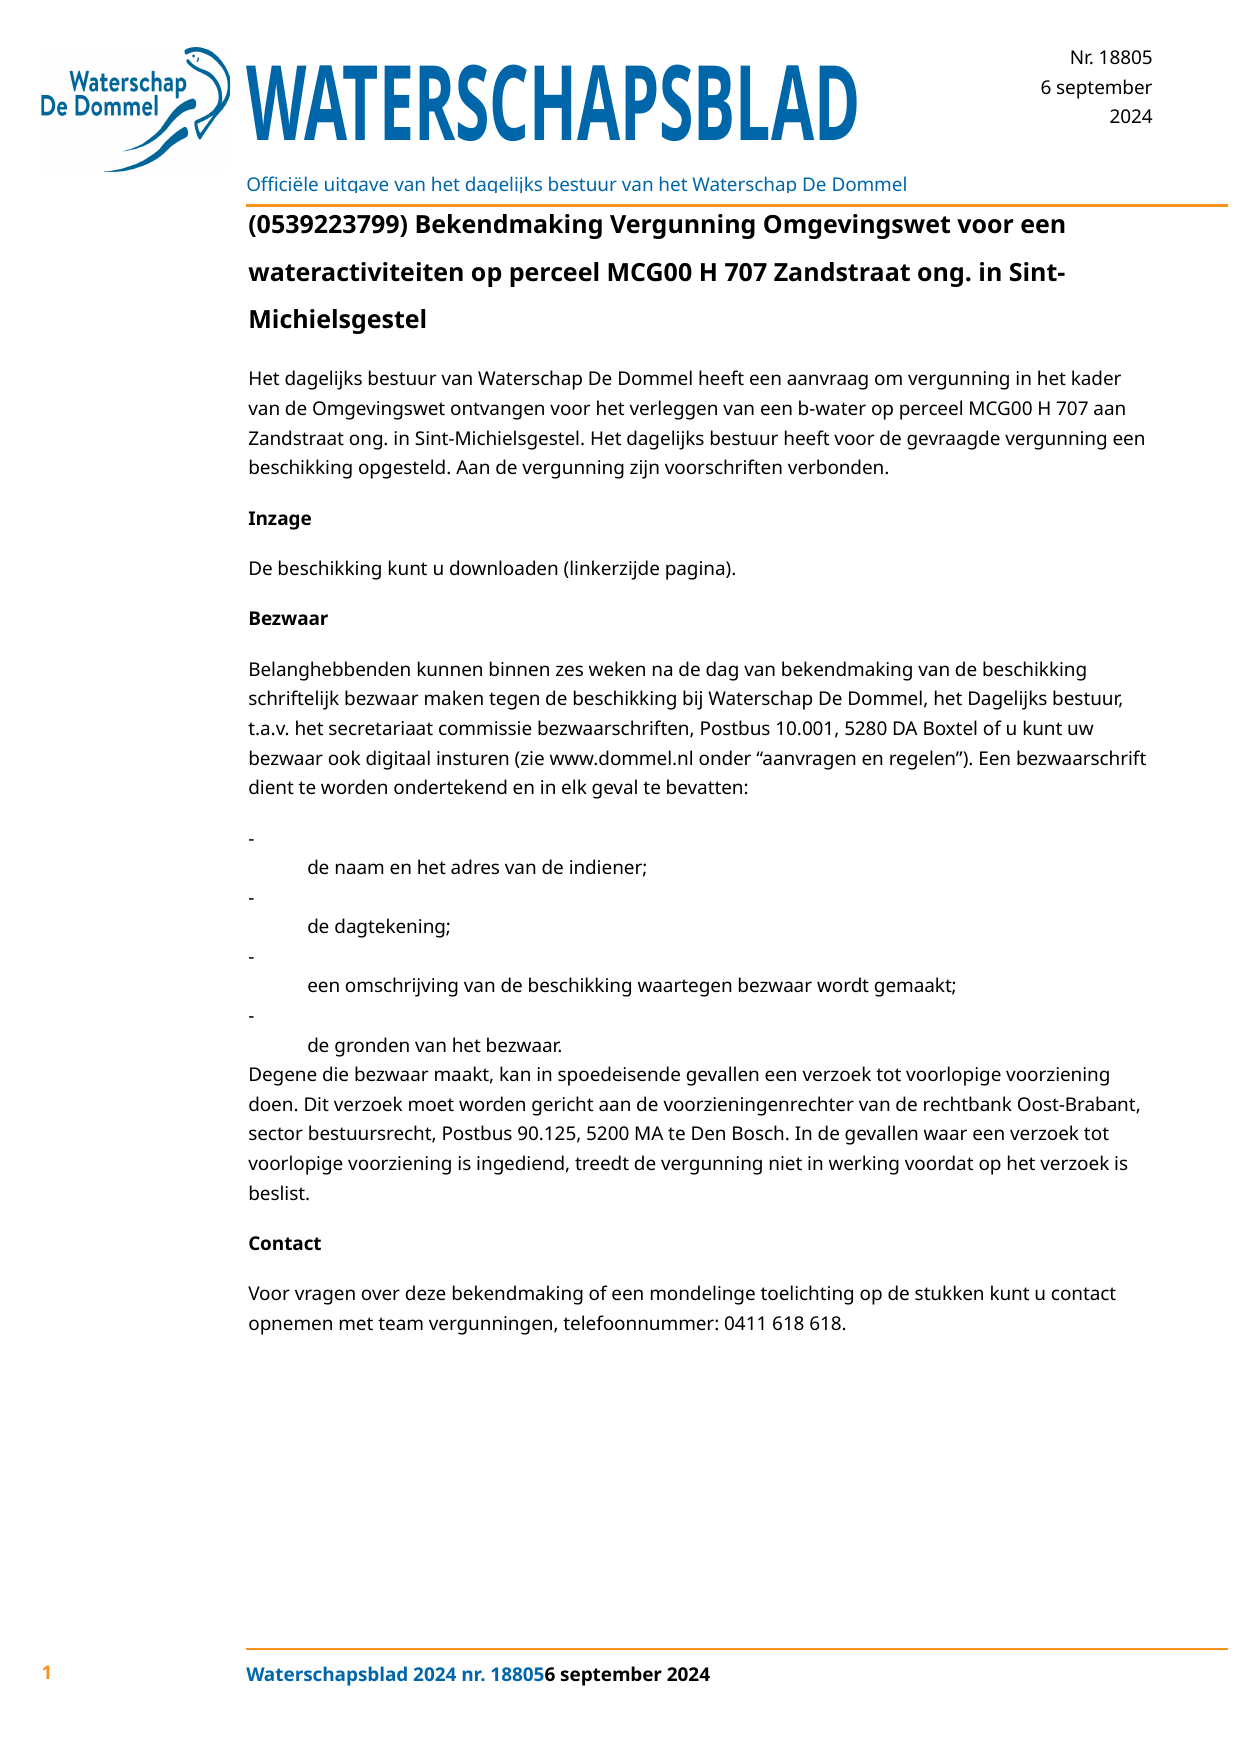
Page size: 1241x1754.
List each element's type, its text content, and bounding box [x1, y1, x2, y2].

text Belanghebbenden kunnen binnen zes weken na de dag van bekendmaking van de beschikking schriftelijk bezwaar maken tegen de beschikking bij Waterschap De Dommel, het Dagelijks bestuur, t.a.v. het secretariaat commissie bezwaarschriften, Postbus 10.001, 5280 DA Boxtel of u kunt uw bezwaar ook digitaal insturen (zie www.dommel.nl onder “aanvragen en regelen”). Een bezwaarschrift dient te worden ondertekend en in elk geval te bevatten: [248, 656, 1152, 800]
picture [198, 118, 210, 131]
picture [204, 47, 231, 76]
text (0539223799) Bekendmaking Vergunning Omgevingswet voor een wateractiviteiten op perceel MCG00 H 707 Zandstraat ong. in Sint-Michielsgestel [248, 207, 1152, 336]
picture [41, 47, 231, 172]
list de dagtekening; [248, 913, 1152, 939]
text De beschikking kunt u downloaden (linkerzijde pagina). [248, 555, 1152, 581]
list de naam en het adres van de indiener; [248, 854, 1152, 880]
text Voor vragen over deze bekendmaking of een mondelinge toelichting op de stukken kunt u contact opnemen met team vergunningen, telefoonnummer: 0411 618 618. [248, 1281, 1152, 1336]
text Degene die bezwaar maakt, kan in spoedeisende gevallen een verzoek tot voorlopige voorziening doen. Dit verzoek moet worden gericht aan de voorzieningenrechter van de rechtbank Oost-Brabant, sector bestuursrecht, Postbus 90.125, 5200 MA te Den Bosch. In de gevallen waar een verzoek tot voorlopige voorziening is ingediend, treedt de vergunning niet in werking voordat op het verzoek is beslist. [248, 1061, 1152, 1205]
text Bezwaar [248, 606, 1152, 631]
list een omschrijving van de beschikking waartegen bezwaar wordt gemaakt; [248, 973, 1152, 998]
list de gronden van het bezwaar. [248, 1032, 1152, 1057]
text Het dagelijks bestuur van Waterschap De Dommel heeft een aanvraag om vergunning in het kader van de Omgevingswet ontvangen voor het verleggen van een b-water op perceel MCG00 H 707 aan Zandstraat ong. in Sint-Michielsgestel. Het dagelijks bestuur heeft voor de gevraagde vergunning een beschikking opgesteld. Aan de vergunning zijn voorschriften verbonden. [248, 366, 1152, 480]
text Inzage [248, 505, 1152, 530]
text Contact [248, 1230, 1152, 1256]
picture [45, 99, 51, 111]
